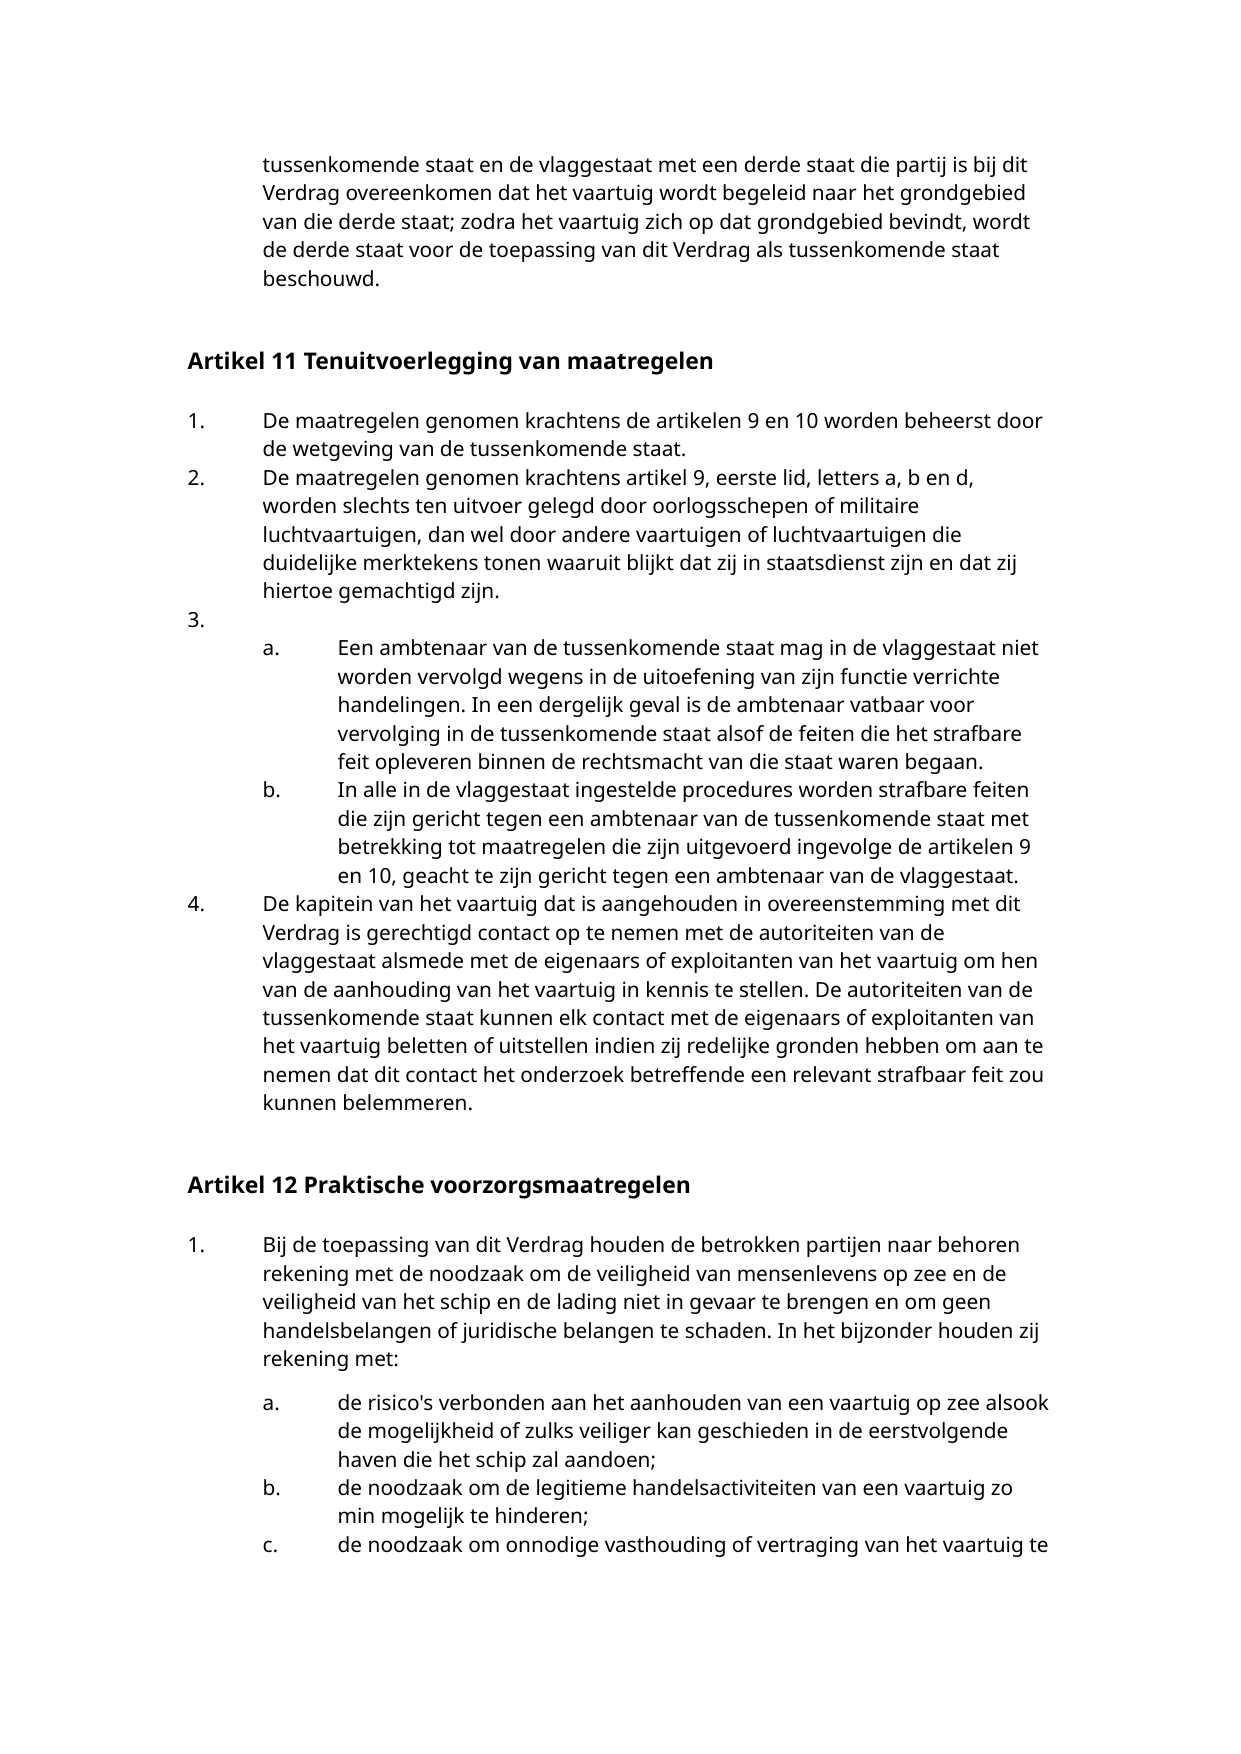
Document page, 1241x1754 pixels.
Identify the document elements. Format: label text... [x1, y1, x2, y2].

subtitle Artikel 12 Praktische voorzorgsmaatregelen [187, 1169, 1053, 1201]
list de noodzaak om onnodige vasthouding of vertraging van het vaartuig te [262, 1530, 1053, 1558]
list De maatregelen genomen krachtens de artikelen 9 en 10 worden beheerst door de wetgeving van de tussenkomende staat. [187, 406, 1053, 463]
list De maatregelen genomen krachtens artikel 9, eerste lid, letters a, b en d, worden slechts ten uitvoer gelegd door oorlogsschepen of militaire luchtvaartuigen, dan wel door andere vaartuigen of luchtvaartuigen die duidelijke merktekens tonen waaruit blijkt dat zij in staatsdienst zijn en dat zij hiertoe gemachtigd zijn. [187, 463, 1053, 605]
list De kapitein van het vaartuig dat is aangehouden in overeenstemming met dit Verdrag is gerechtigd contact op te nemen met de autoriteiten van de vlaggestaat alsmede met de eigenaars of exploitanten van het vaartuig om hen van de aanhouding van het vaartuig in kennis te stellen. De autoriteiten van de tussenkomende staat kunnen elk contact met de eigenaars of exploitanten van het vaartuig beletten of uitstellen indien zij redelijke gronden hebben om aan te nemen dat dit contact het onderzoek betreffende een relevant strafbaar feit zou kunnen belemmeren. [187, 889, 1053, 1117]
list de risico's verbonden aan het aanhouden van een vaartuig op zee alsook de mogelijkheid of zulks veiliger kan geschieden in de eerstvolgende haven die het schip zal aandoen; [262, 1388, 1053, 1473]
list In alle in de vlaggestaat ingestelde procedures worden strafbare feiten die zijn gericht tegen een ambtenaar van de tussenkomende staat met betrekking tot maatregelen die zijn uitgevoerd ingevolge de artikelen 9 en 10, geacht te zijn gericht tegen een ambtenaar van de vlaggestaat. [262, 776, 1053, 889]
list tussenkomende staat en de vlaggestaat met een derde staat die partij is bij dit Verdrag overeenkomen dat het vaartuig wordt begeleid naar het grondgebied van die derde staat; zodra het vaartuig zich op dat grondgebied bevindt, wordt de derde staat voor de toepassing van dit Verdrag als tussenkomende staat beschouwd. [187, 150, 1053, 292]
subtitle Artikel 11 Tenuitvoerlegging van maatregelen [187, 345, 1053, 376]
list de noodzaak om de legitieme handelsactiviteiten van een vaartuig zo min mogelijk te hinderen; [262, 1473, 1053, 1530]
list Bij de toepassing van dit Verdrag houden de betrokken partijen naar behoren rekening met de noodzaak om de veiligheid van mensenlevens op zee en de veiligheid van het schip en de lading niet in gevaar te brengen en om geen handelsbelangen of juridische belangen te schaden. In het bijzonder houden zij rekening met: [187, 1231, 1053, 1373]
list Een ambtenaar van de tussenkomende staat mag in de vlaggestaat niet worden vervolgd wegens in de uitoefening van zijn functie verrichte handelingen. In een dergelijk geval is de ambtenaar vatbaar voor vervolging in de tussenkomende staat alsof de feiten die het strafbare feit opleveren binnen de rechtsmacht van die staat waren begaan. [262, 633, 1053, 776]
